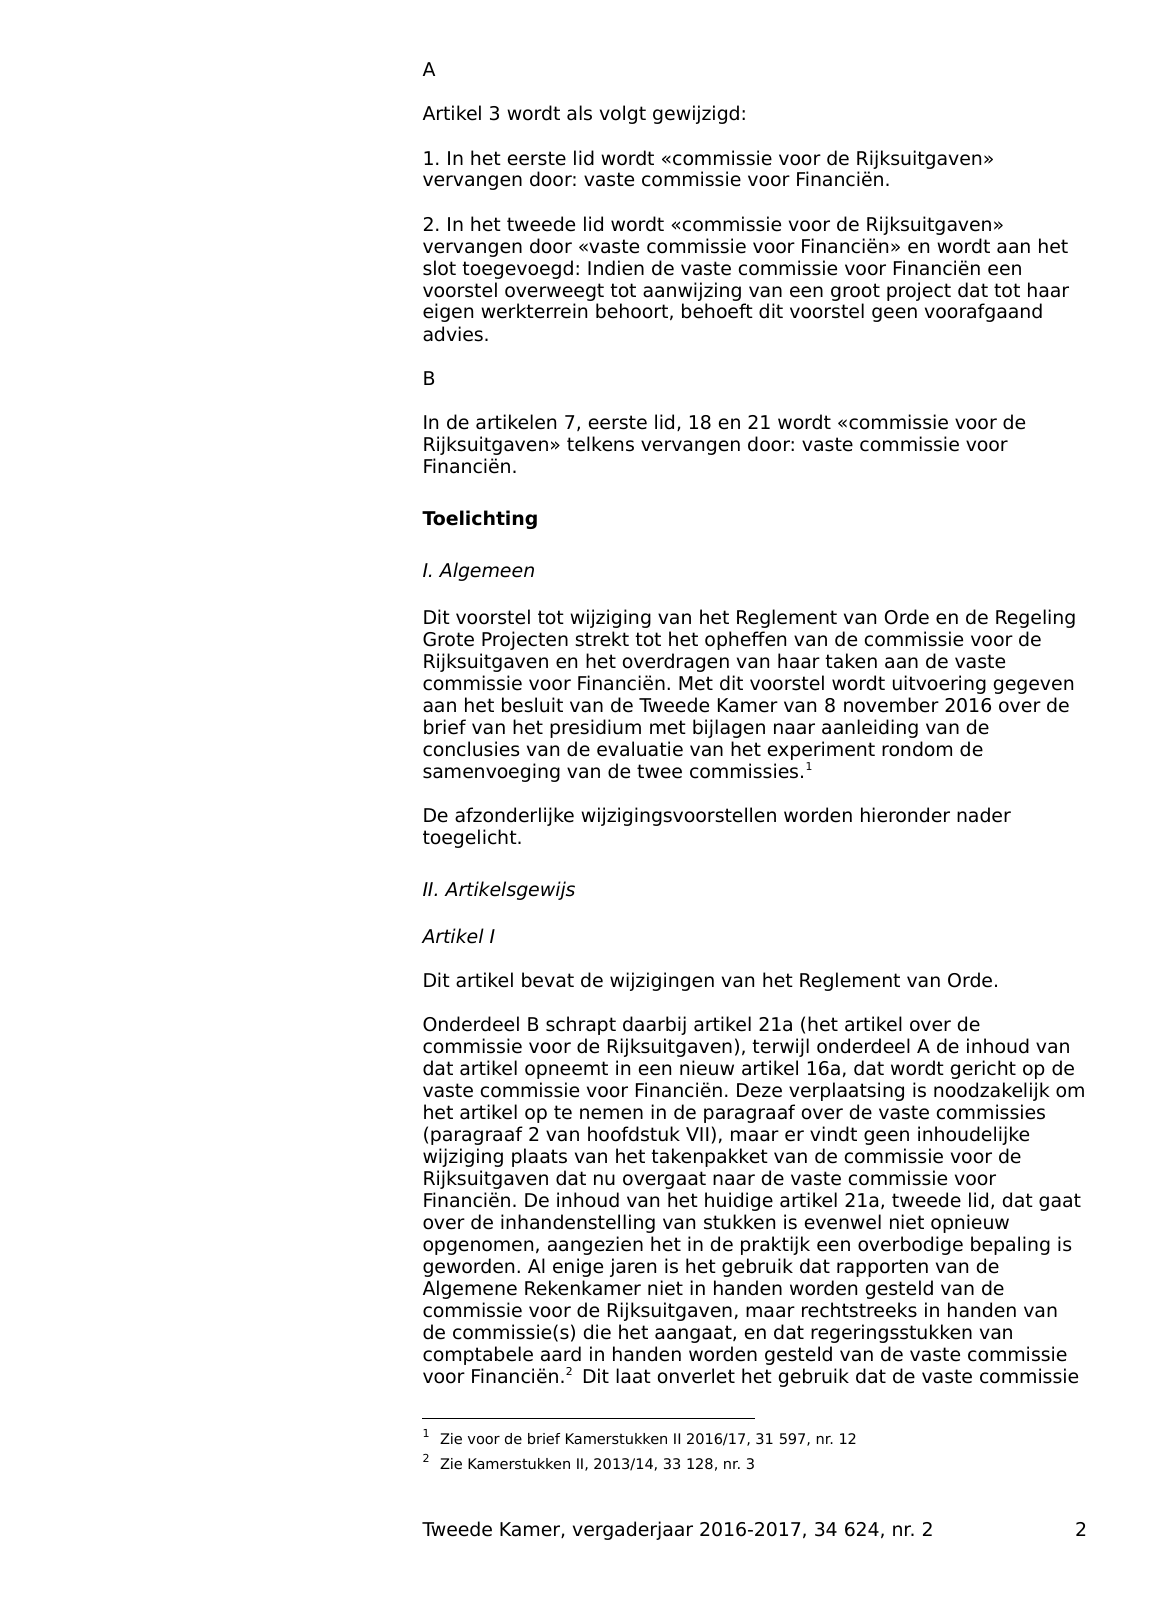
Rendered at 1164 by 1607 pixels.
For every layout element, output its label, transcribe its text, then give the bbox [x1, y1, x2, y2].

text 1. In het eerste lid wordt «commissie voor de Rijksuitgaven» vervangen door: vaste commissie voor Financiën. [422, 147, 1087, 191]
text Onderdeel B schrapt daarbij artikel 21a (het artikel over de commissie voor de Rijksuitgaven), terwijl onderdeel A de inhoud van dat artikel opneemt in een nieuw artikel 16a, dat wordt gericht op de vaste commissie voor Financiën. Deze verplaatsing is noodzakelijk om het artikel op te nemen in de paragraaf over de vaste commissies (paragraaf 2 van hoofdstuk VII), maar er vindt geen inhoudelijke wijziging plaats van het takenpakket van de commissie voor de Rijksuitgaven dat nu overgaat naar de vaste commissie voor Financiën. De inhoud van het huidige artikel 21a, tweede lid, dat gaat over de inhandenstelling van stukken is evenwel niet opnieuw opgenomen, aangezien het in de praktijk een overbodige bepaling is geworden. Al enige jaren is het gebruik dat rapporten van de Algemene Rekenkamer niet in handen worden gesteld van de commissie voor de Rijksuitgaven, maar rechtstreeks in handen van de commissie(s) die het aangaat, en dat regeringsstukken van comptabele aard in handen worden gesteld van de vaste commissie voor Financiën. Dit laat onverlet het gebruik dat de vaste commissie [422, 1014, 1087, 1388]
text De afzonderlijke wijzigingsvoorstellen worden hieronder nader toegelicht. [422, 805, 1087, 849]
text Zie Kamerstukken II, 2013/14, 33 128, nr. 3 [422, 1452, 1087, 1474]
subtitle I. Algemeen [422, 560, 1087, 582]
text Dit artikel bevat de wijzigingen van het Reglement van Orde. [422, 970, 1087, 992]
text 2. In het tweede lid wordt «commissie voor de Rijksuitgaven» vervangen door «vaste commissie voor Financiën» en wordt aan het slot toegevoegd: Indien de vaste commissie voor Financiën een voorstel overweegt tot aanwijzing van een groot project dat tot haar eigen werkterrein behoort, behoeft dit voorstel geen voorafgaand advies. [422, 213, 1087, 345]
text Artikel 3 wordt als volgt gewijzigd: [422, 103, 1087, 125]
subtitle Artikel I [422, 926, 1087, 948]
text Zie voor de brief Kamerstukken II 2016/17, 31 597, nr. 12 [422, 1427, 1087, 1449]
subtitle B [422, 368, 1087, 389]
text Dit voorstel tot wijziging van het Reglement van Orde en de Regeling Grote Projecten strekt tot het opheffen van de commissie voor de Rijksuitgaven en het overdragen van haar taken aan de vaste commissie voor Financiën. Met dit voorstel wordt uitvoering gegeven aan het besluit van de Tweede Kamer van 8 november 2016 over de brief van het presidium met bijlagen naar aanleiding van de conclusies van de evaluatie van het experiment rondom de samenvoeging van de twee commissies. [422, 607, 1087, 782]
text In de artikelen 7, eerste lid, 18 en 21 wordt «commissie voor de Rijksuitgaven» telkens vervangen door: vaste commissie voor Financiën. [422, 412, 1087, 478]
subtitle II. Artikelsgewijs [422, 879, 1087, 901]
subtitle Toelichting [422, 508, 1087, 530]
subtitle A [422, 59, 1087, 81]
